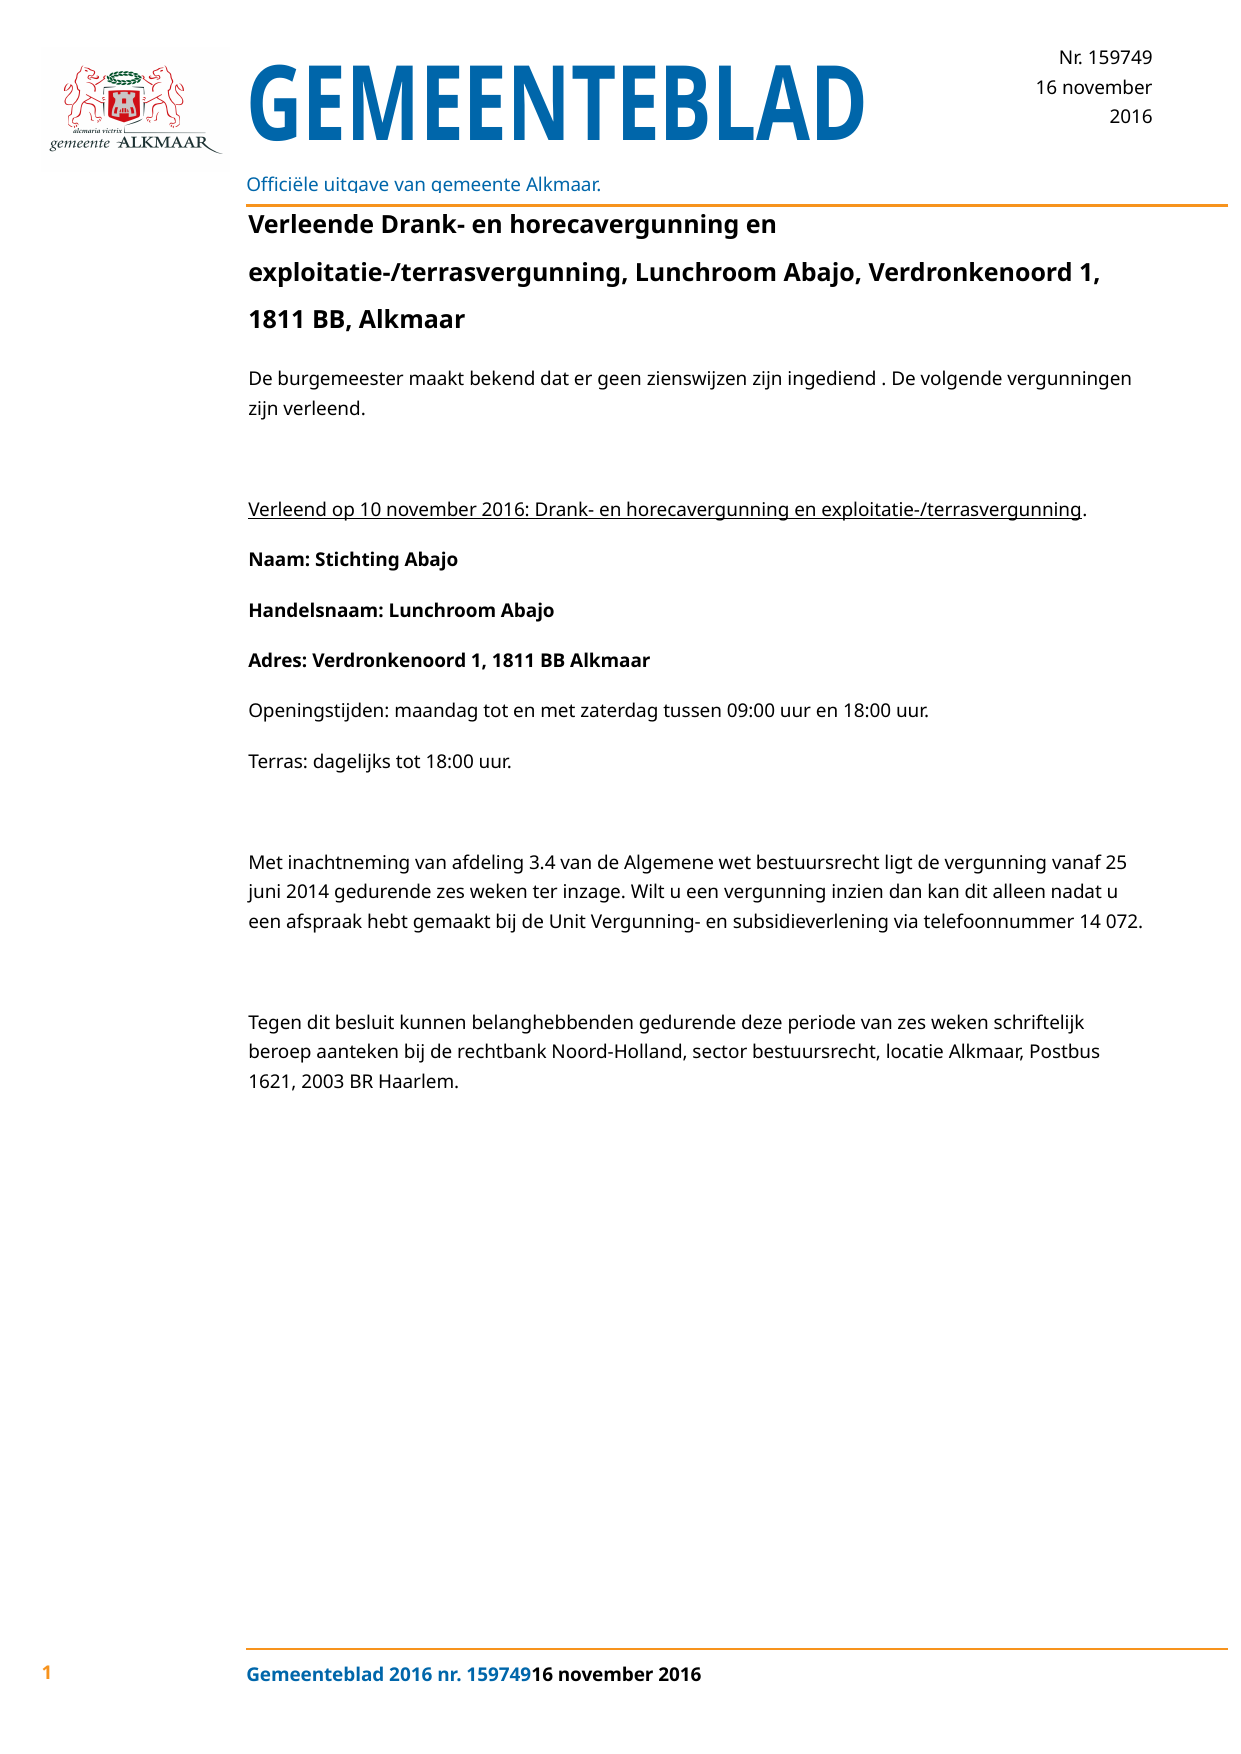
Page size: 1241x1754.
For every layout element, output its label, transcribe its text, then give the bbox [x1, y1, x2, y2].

text Verleend op 10 november 2016: Drank- en horecavergunning en exploitatie-/terrasvergunning. [248, 496, 1152, 522]
text Tegen dit besluit kunnen belanghebbenden gedurende deze periode van zes weken schriftelijk beroep aanteken bij de rechtbank Noord-Holland, sector bestuursrecht, locatie Alkmaar, Postbus 1621, 2003 BR Haarlem. [248, 1009, 1152, 1094]
text Met inachtneming van afdeling 3.4 van de Algemene wet bestuursrecht ligt de vergunning vanaf 25 juni 2014 gedurende zes weken ter inzage. Wilt u een vergunning inzien dan kan dit alleen nadat u een afspraak hebt gemaakt bij de Unit Vergunning- en subsidieverlening via telefoonnummer 14 072. [248, 849, 1152, 934]
text Openingstijden: maandag tot en met zaterdag tussen 09:00 uur en 18:00 uur. [248, 698, 1152, 723]
text Handelsnaam: Lunchroom Abajo [248, 597, 1152, 622]
text Adres: Verdronkenoord 1, 1811 BB Alkmaar [248, 647, 1152, 673]
text Verleende Drank- en horecavergunning en exploitatie-/terrasvergunning, Lunchroom Abajo, Verdronkenoord 1, 1811 BB, Alkmaar [248, 207, 1152, 336]
text De burgemeester maakt bekend dat er geen zienswijzen zijn ingediend . De volgende vergunningen zijn verleend. [248, 366, 1152, 421]
text Naam: Stichting Abajo [248, 546, 1152, 572]
text Terras: dagelijks tot 18:00 uur. [248, 748, 1152, 774]
picture [41, 47, 231, 172]
